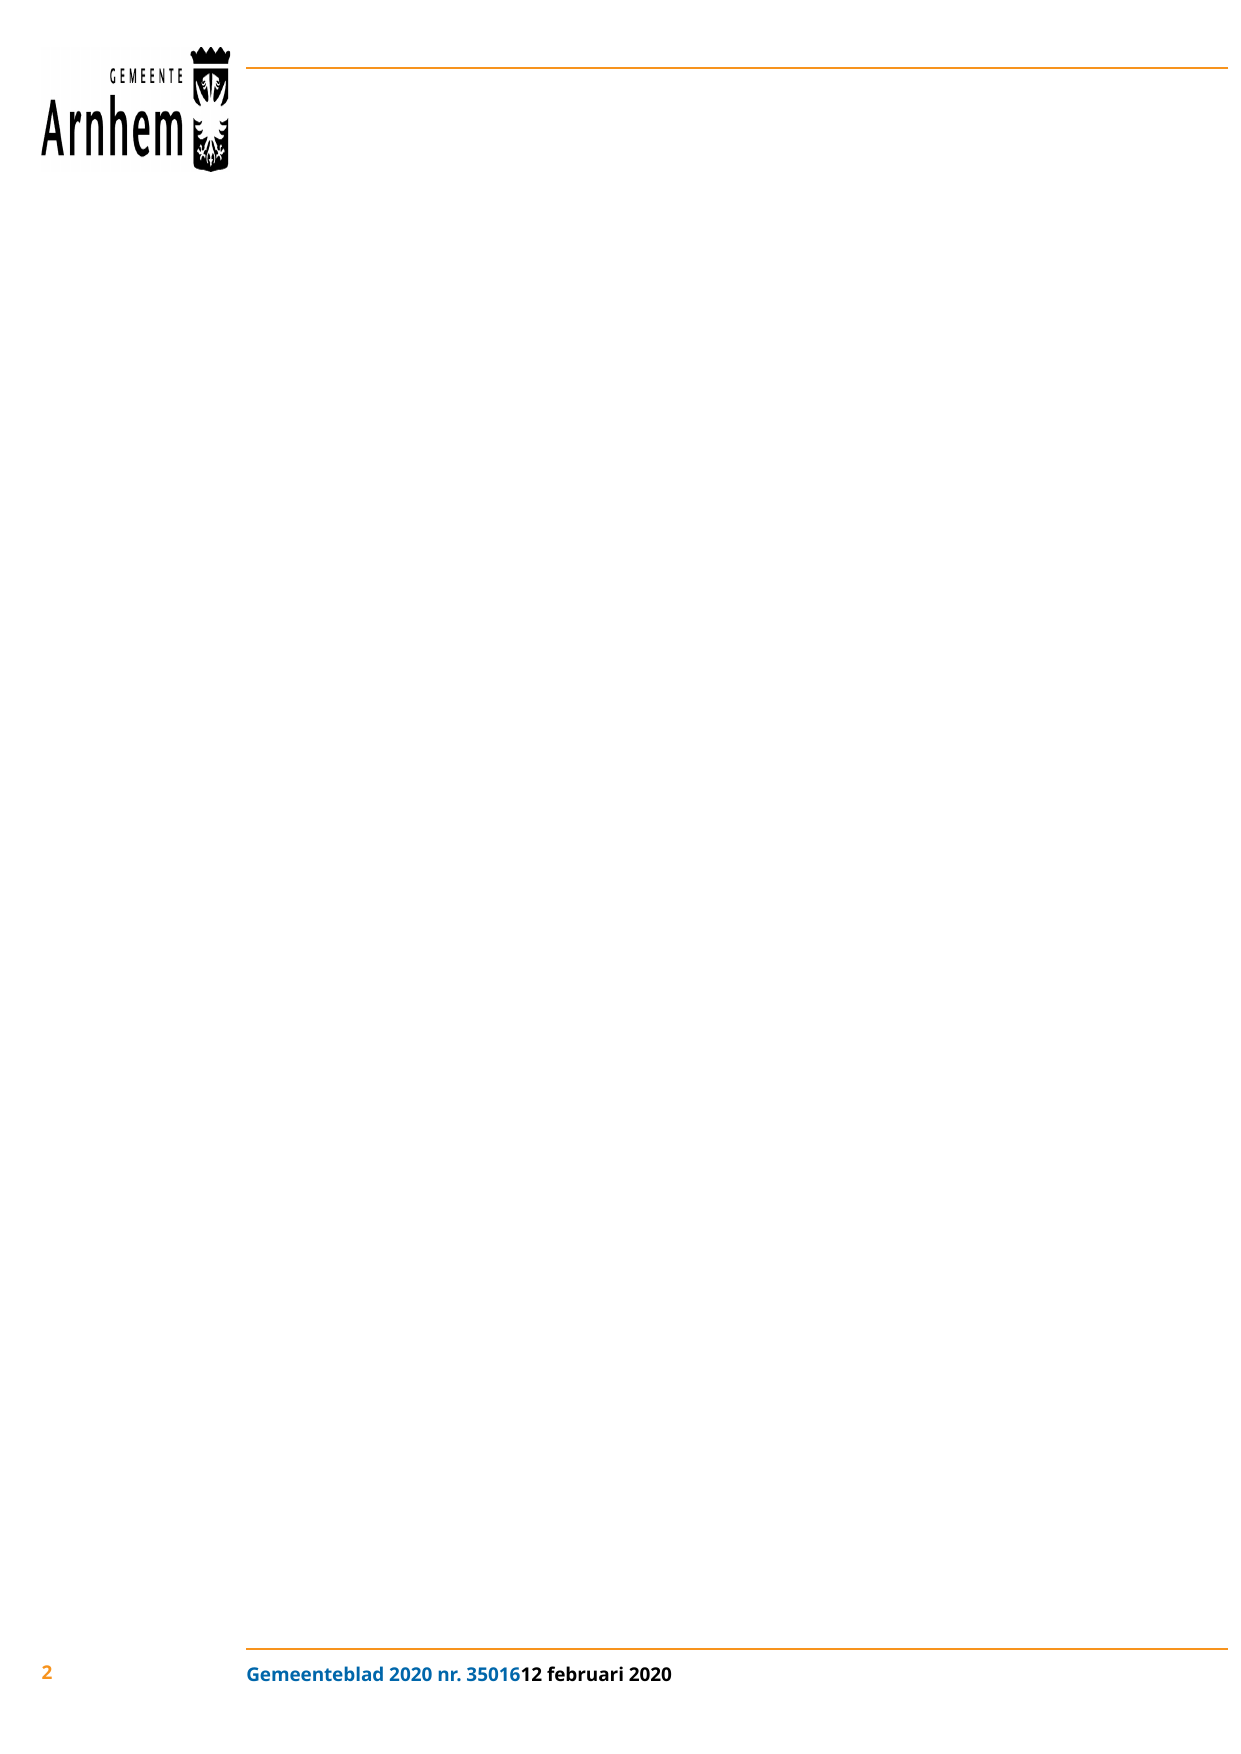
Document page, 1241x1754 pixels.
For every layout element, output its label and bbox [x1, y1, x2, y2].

picture [41, 47, 231, 172]
